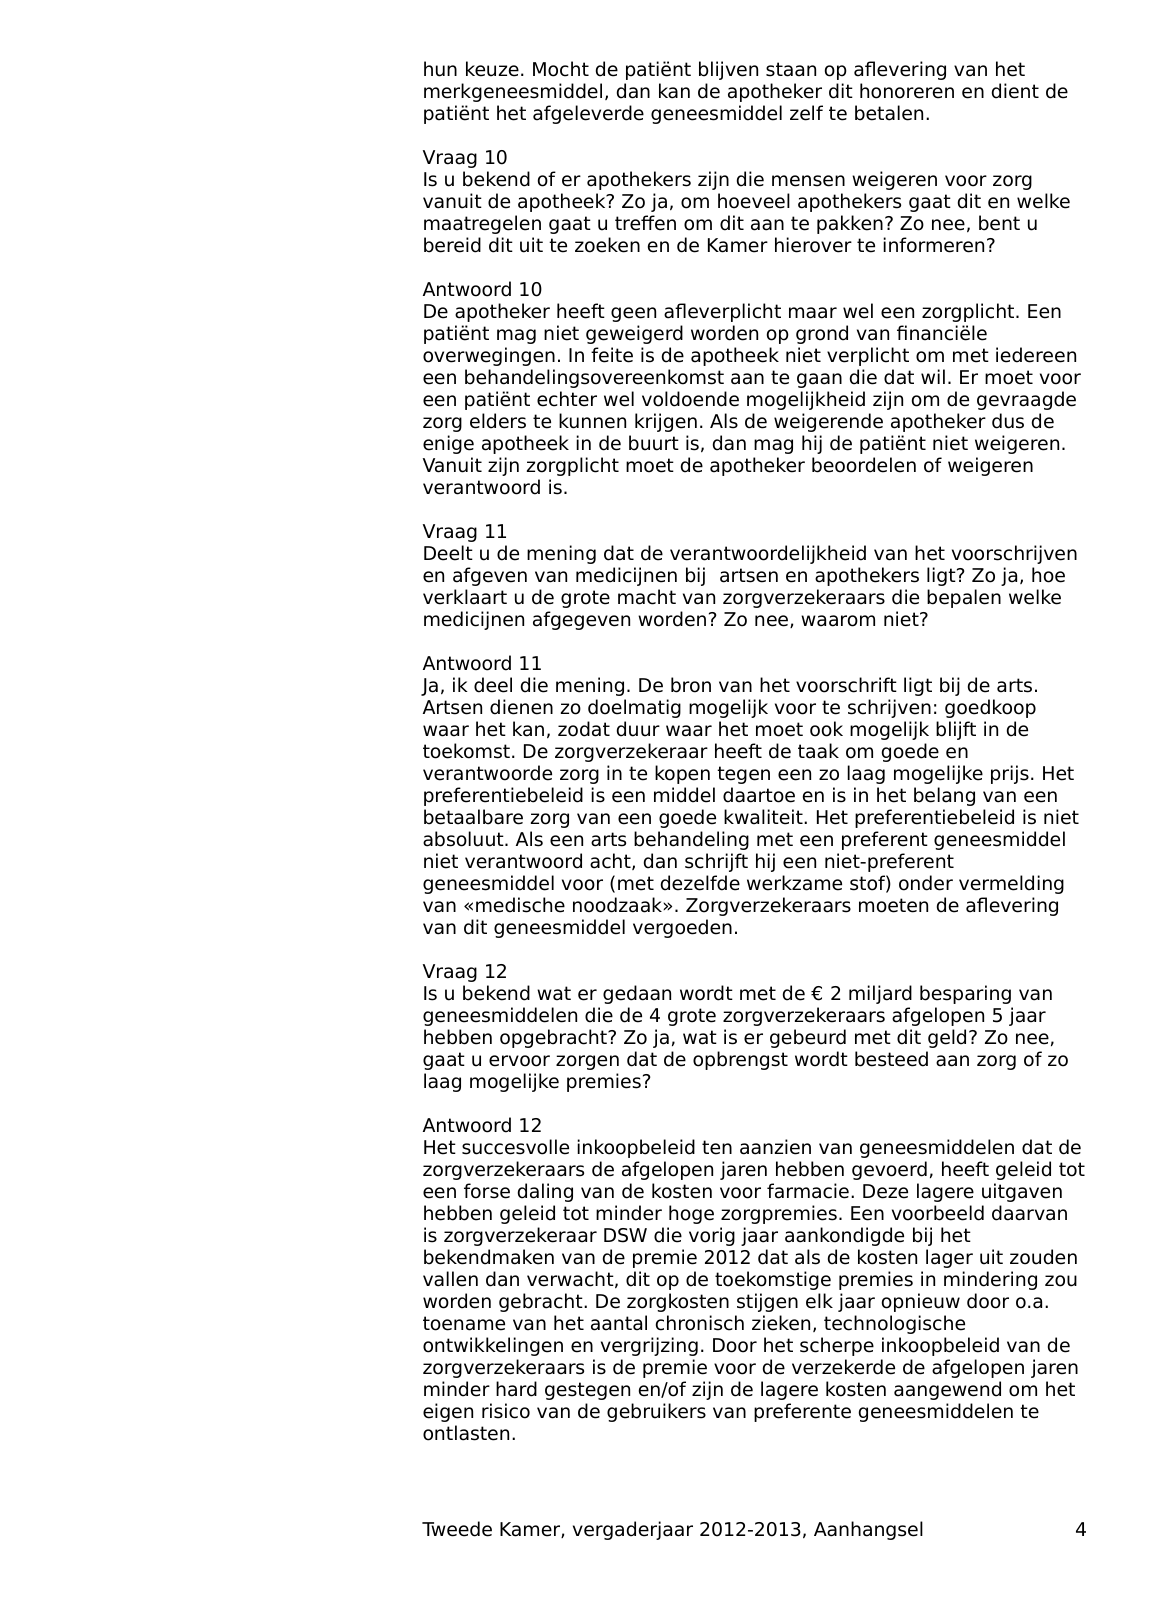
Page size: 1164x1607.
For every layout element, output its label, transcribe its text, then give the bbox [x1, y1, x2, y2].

text Deelt u de mening dat de verantwoordelijkheid van het voorschrijven en afgeven van medicijnen bij artsen en apothekers ligt? Zo ja, hoe verklaart u de grote macht van zorgverzekeraars die bepalen welke medicijnen afgegeven worden? Zo nee, waarom niet? [422, 543, 1087, 631]
text Antwoord 12 [422, 1115, 1087, 1137]
text Het succesvolle inkoopbeleid ten aanzien van geneesmiddelen dat de zorgverzekeraars de afgelopen jaren hebben gevoerd, heeft geleid tot een forse daling van de kosten voor farmacie. Deze lagere uitgaven hebben geleid tot minder hoge zorgpremies. Een voorbeeld daarvan is zorgverzekeraar DSW die vorig jaar aankondigde bij het bekendmaken van de premie 2012 dat als de kosten lager uit zouden vallen dan verwacht, dit op de toekomstige premies in mindering zou worden gebracht. De zorgkosten stijgen elk jaar opnieuw door o.a. toename van het aantal chronisch zieken, technologische ontwikkelingen en vergrijzing. Door het scherpe inkoopbeleid van de zorgverzekeraars is de premie voor de verzekerde de afgelopen jaren minder hard gestegen en/of zijn de lagere kosten aangewend om het eigen risico van de gebruikers van preferente geneesmiddelen te ontlasten. [422, 1137, 1087, 1445]
text Vraag 10 [422, 147, 1087, 169]
text De apotheker heeft geen afleverplicht maar wel een zorgplicht. Een patiënt mag niet geweigerd worden op grond van financiële overwegingen. In feite is de apotheek niet verplicht om met iedereen een behandelingsovereenkomst aan te gaan die dat wil. Er moet voor een patiënt echter wel voldoende mogelijkheid zijn om de gevraagde zorg elders te kunnen krijgen. Als de weigerende apotheker dus de enige apotheek in de buurt is, dan mag hij de patiënt niet weigeren. Vanuit zijn zorgplicht moet de apotheker beoordelen of weigeren verantwoord is. [422, 301, 1087, 499]
text hun keuze. Mocht de patiënt blijven staan op aflevering van het merkgeneesmiddel, dan kan de apotheker dit honoreren en dient de patiënt het afgeleverde geneesmiddel zelf te betalen. [422, 59, 1087, 125]
text Is u bekend wat er gedaan wordt met de € 2 miljard besparing van geneesmiddelen die de 4 grote zorgverzekeraars afgelopen 5 jaar hebben opgebracht? Zo ja, wat is er gebeurd met dit geld? Zo nee, gaat u ervoor zorgen dat de opbrengst wordt besteed aan zorg of zo laag mogelijke premies? [422, 983, 1087, 1093]
text Is u bekend of er apothekers zijn die mensen weigeren voor zorg vanuit de apotheek? Zo ja, om hoeveel apothekers gaat dit en welke maatregelen gaat u treffen om dit aan te pakken? Zo nee, bent u bereid dit uit te zoeken en de Kamer hierover te informeren? [422, 169, 1087, 257]
text Vraag 11 [422, 521, 1087, 543]
text Vraag 12 [422, 961, 1087, 983]
text Antwoord 10 [422, 279, 1087, 301]
text Antwoord 11 [422, 653, 1087, 675]
text Ja, ik deel die mening. De bron van het voorschrift ligt bij de arts. Artsen dienen zo doelmatig mogelijk voor te schrijven: goedkoop waar het kan, zodat duur waar het moet ook mogelijk blijft in de toekomst. De zorgverzekeraar heeft de taak om goede en verantwoorde zorg in te kopen tegen een zo laag mogelijke prijs. Het preferentiebeleid is een middel daartoe en is in het belang van een betaalbare zorg van een goede kwaliteit. Het preferentiebeleid is niet absoluut. Als een arts behandeling met een preferent geneesmiddel niet verantwoord acht, dan schrijft hij een niet-preferent geneesmiddel voor (met dezelfde werkzame stof) onder vermelding van «medische noodzaak». Zorgverzekeraars moeten de aflevering van dit geneesmiddel vergoeden. [422, 675, 1087, 939]
